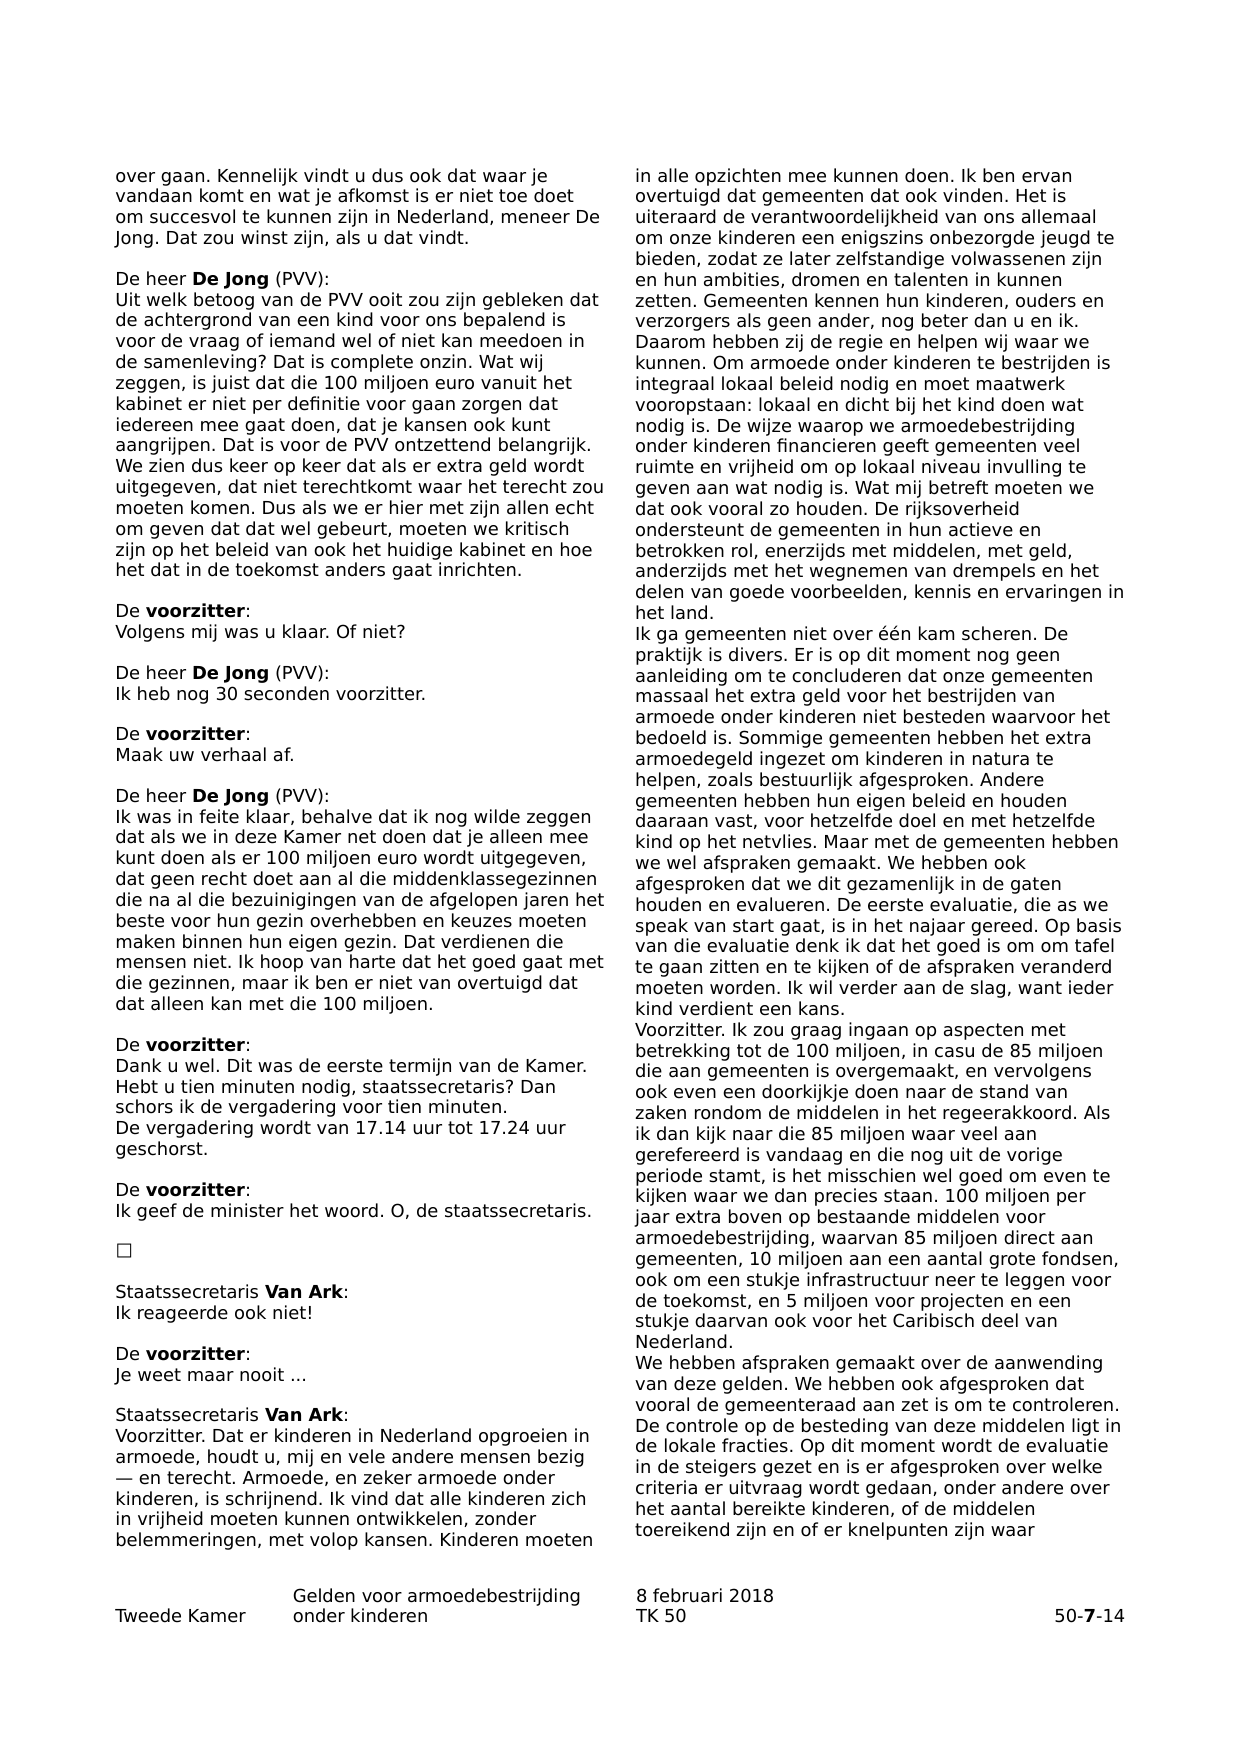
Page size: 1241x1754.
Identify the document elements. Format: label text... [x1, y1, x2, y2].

text Dank u wel. Dit was de eerste termijn van de Kamer. Hebt u tien minuten nodig, staatssecretaris? Dan schors ik de vergadering voor tien minuten. [115, 1056, 605, 1118]
text over gaan. Kennelijk vindt u dus ook dat waar je vandaan komt en wat je afkomst is er niet toe doet om succesvol te kunnen zijn in Nederland, meneer De Jong. Dat zou winst zijn, als u dat vindt. [115, 165, 605, 249]
text De heer De Jong (PVV): [115, 269, 605, 289]
text in alle opzichten mee kunnen doen. Ik ben ervan overtuigd dat gemeenten dat ook vinden. Het is uiteraard de verantwoordelijkheid van ons allemaal om onze kinderen een enigszins onbezorgde jeugd te bieden, zodat ze later zelfstandige volwassenen zijn en hun ambities, dromen en talenten in kunnen zetten. Gemeenten kennen hun kinderen, ouders en verzorgers als geen ander, nog beter dan u en ik. Daarom hebben zij de regie en helpen wij waar we kunnen. Om armoede onder kinderen te bestrijden is integraal lokaal beleid nodig en moet maatwerk vooropstaan: lokaal en dicht bij het kind doen wat nodig is. De wijze waarop we armoedebestrijding onder kinderen financieren geeft gemeenten veel ruimte en vrijheid om op lokaal niveau invulling te geven aan wat nodig is. Wat mij betreft moeten we dat ook vooral zo houden. De rijksoverheid ondersteunt de gemeenten in hun actieve en betrokken rol, enerzijds met middelen, met geld, anderzijds met het wegnemen van drempels en het delen van goede voorbeelden, kennis en ervaringen in het land. [635, 165, 1125, 624]
text Maak uw verhaal af. [115, 745, 605, 766]
text De voorzitter: [115, 1343, 605, 1364]
text Ik geef de minister het woord. O, de staatssecretaris. [115, 1200, 605, 1221]
text ⬜ [115, 1241, 605, 1262]
text Ik reageerde ook niet! [115, 1303, 605, 1323]
text Je weet maar nooit ... [115, 1364, 605, 1385]
text Ik ga gemeenten niet over één kam scheren. De praktijk is divers. Er is op dit moment nog geen aanleiding om te concluderen dat onze gemeenten massaal het extra geld voor het bestrijden van armoede onder kinderen niet besteden waarvoor het bedoeld is. Sommige gemeenten hebben het extra armoedegeld ingezet om kinderen in natura te helpen, zoals bestuurlijk afgesproken. Andere gemeenten hebben hun eigen beleid en houden daaraan vast, voor hetzelfde doel en met hetzelfde kind op het netvlies. Maar met de gemeenten hebben we wel afspraken gemaakt. We hebben ook afgesproken dat we dit gezamenlijk in de gaten houden en evalueren. De eerste evaluatie, die as we speak van start gaat, is in het najaar gereed. Op basis van die evaluatie denk ik dat het goed is om om tafel te gaan zitten en te kijken of de afspraken veranderd moeten worden. Ik wil verder aan de slag, want ieder kind verdient een kans. [635, 624, 1125, 1019]
text We hebben afspraken gemaakt over de aanwending van deze gelden. We hebben ook afgesproken dat vooral de gemeenteraad aan zet is om te controleren. De controle op de besteding van deze middelen ligt in de lokale fracties. Op dit moment wordt de evaluatie in de steigers gezet en is er afgesproken over welke criteria er uitvraag wordt gedaan, onder andere over het aantal bereikte kinderen, of de middelen toereikend zijn en of er knelpunten zijn waar [635, 1353, 1125, 1540]
text Staatssecretaris Van Ark: [115, 1282, 605, 1303]
text De voorzitter: [115, 1180, 605, 1200]
text Voorzitter. Dat er kinderen in Nederland opgroeien in armoede, houdt u, mij en vele andere mensen bezig — en terecht. Armoede, en zeker armoede onder kinderen, is schrijnend. Ik vind dat alle kinderen zich in vrijheid moeten kunnen ontwikkelen, zonder belemmeringen, met volop kansen. Kinderen moeten [115, 1426, 605, 1551]
text De voorzitter: [115, 1035, 605, 1056]
text De vergadering wordt van 17.14 uur tot 17.24 uur geschorst. [115, 1118, 605, 1160]
text De voorzitter: [115, 601, 605, 622]
text De voorzitter: [115, 724, 605, 745]
text Voorzitter. Ik zou graag ingaan op aspecten met betrekking tot de 100 miljoen, in casu de 85 miljoen die aan gemeenten is overgemaakt, en vervolgens ook even een doorkijkje doen naar de stand van zaken rondom de middelen in het regeerakkoord. Als ik dan kijk naar die 85 miljoen waar veel aan gerefereerd is vandaag en die nog uit de vorige periode stamt, is het misschien wel goed om even te kijken waar we dan precies staan. 100 miljoen per jaar extra boven op bestaande middelen voor armoedebestrijding, waarvan 85 miljoen direct aan gemeenten, 10 miljoen aan een aantal grote fondsen, ook om een stukje infrastructuur neer te leggen voor de toekomst, en 5 miljoen voor projecten en een stukje daarvan ook voor het Caribisch deel van Nederland. [635, 1019, 1125, 1353]
text De heer De Jong (PVV): [115, 786, 605, 806]
text Ik heb nog 30 seconden voorzitter. [115, 683, 605, 704]
text Uit welk betoog van de PVV ooit zou zijn gebleken dat de achtergrond van een kind voor ons bepalend is voor de vraag of iemand wel of niet kan meedoen in de samenleving? Dat is complete onzin. Wat wij zeggen, is juist dat die 100 miljoen euro vanuit het kabinet er niet per definitie voor gaan zorgen dat iedereen mee gaat doen, dat je kansen ook kunt aangrijpen. Dat is voor de PVV ontzettend belangrijk. We zien dus keer op keer dat als er extra geld wordt uitgegeven, dat niet terechtkomt waar het terecht zou moeten komen. Dus als we er hier met zijn allen echt om geven dat dat wel gebeurt, moeten we kritisch zijn op het beleid van ook het huidige kabinet en hoe het dat in de toekomst anders gaat inrichten. [115, 289, 605, 581]
text Staatssecretaris Van Ark: [115, 1405, 605, 1426]
text De heer De Jong (PVV): [115, 663, 605, 683]
text Ik was in feite klaar, behalve dat ik nog wilde zeggen dat als we in deze Kamer net doen dat je alleen mee kunt doen als er 100 miljoen euro wordt uitgegeven, dat geen recht doet aan al die middenklassegezinnen die na al die bezuinigingen van de afgelopen jaren het beste voor hun gezin overhebben en keuzes moeten maken binnen hun eigen gezin. Dat verdienen die mensen niet. Ik hoop van harte dat het goed gaat met die gezinnen, maar ik ben er niet van overtuigd dat dat alleen kan met die 100 miljoen. [115, 806, 605, 1015]
text Volgens mij was u klaar. Of niet? [115, 622, 605, 643]
